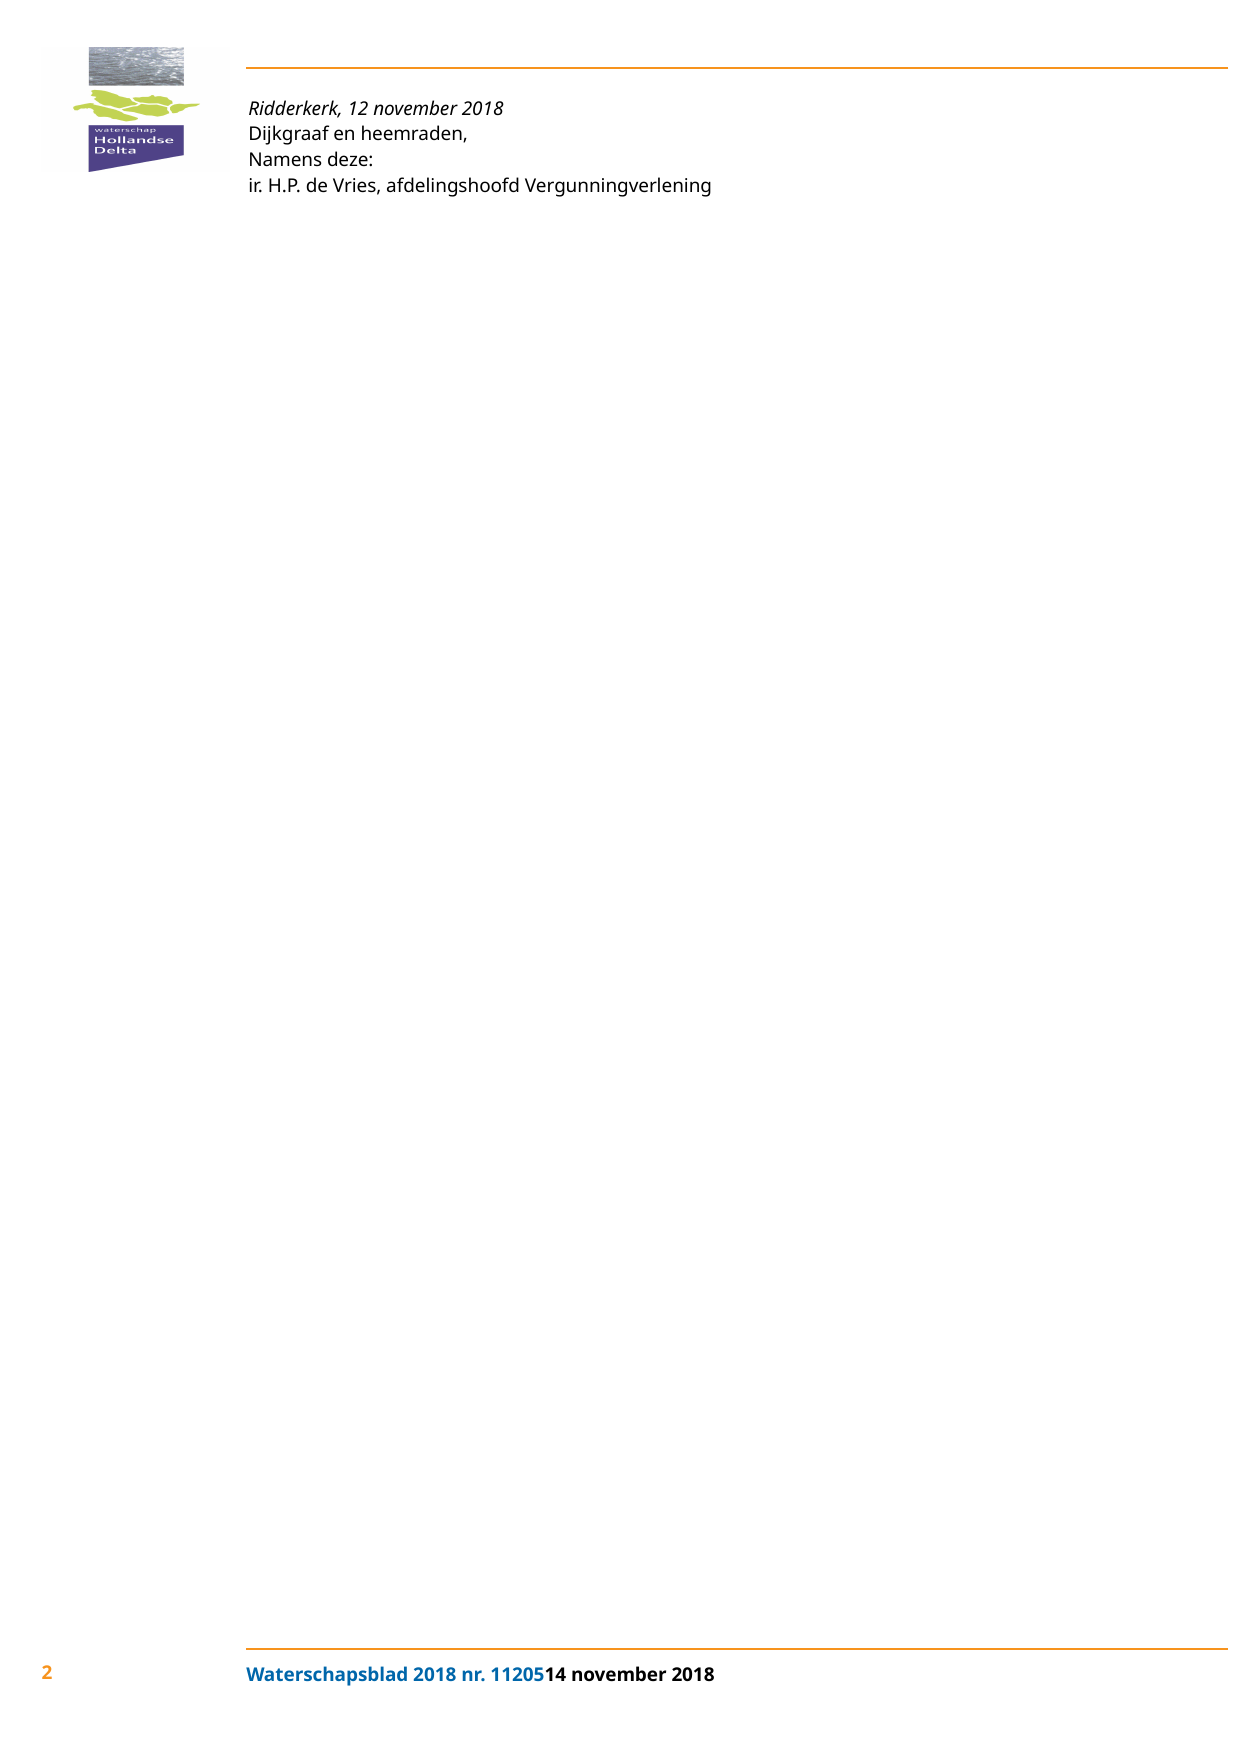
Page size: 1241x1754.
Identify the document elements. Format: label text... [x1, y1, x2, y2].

text Ridderkerk, 12 november 2018 [248, 95, 1152, 121]
picture [41, 47, 231, 172]
text Dijkgraaf en heemraden, [248, 121, 1152, 146]
text Namens deze: [248, 146, 1152, 172]
text ir. H.P. de Vries, afdelingshoofd Vergunningverlening [248, 172, 1152, 198]
